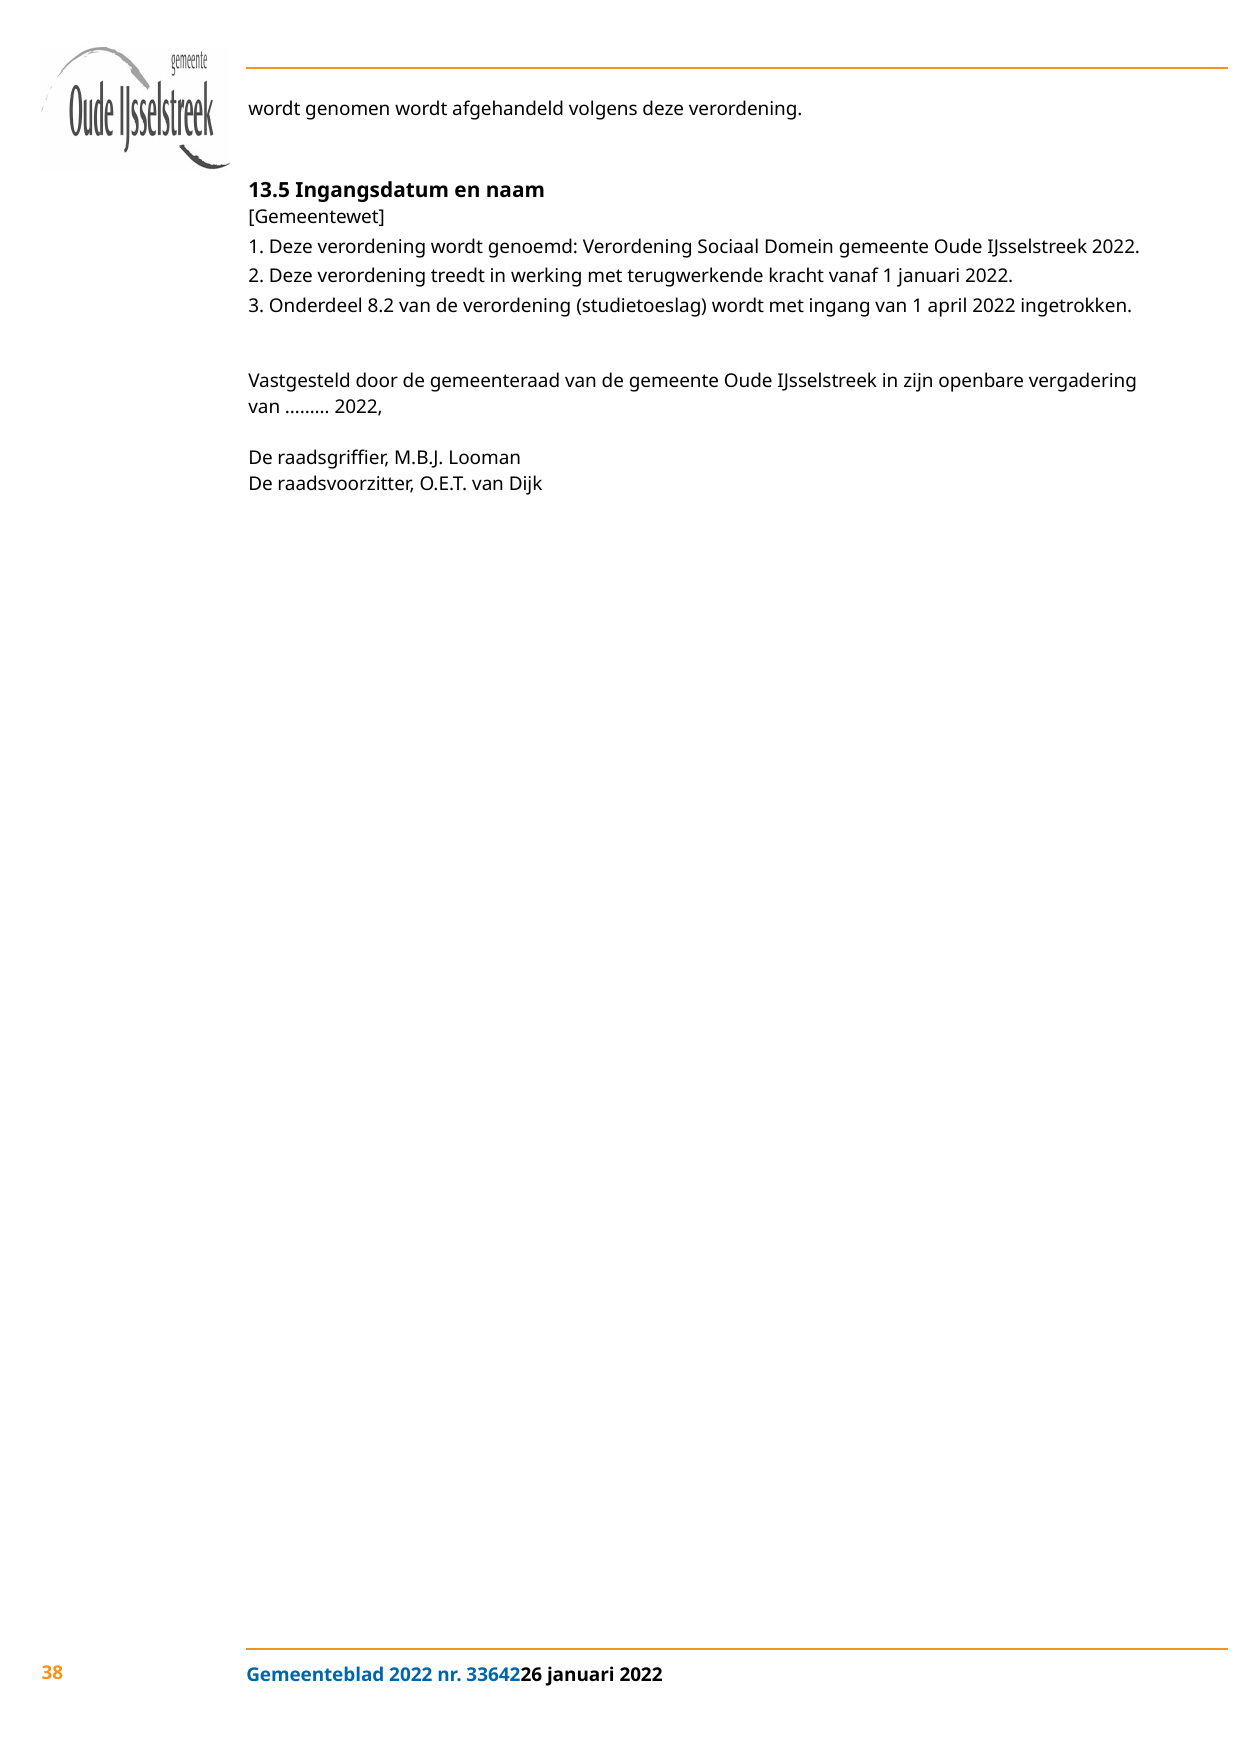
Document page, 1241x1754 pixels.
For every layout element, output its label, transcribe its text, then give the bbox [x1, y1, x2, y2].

picture [41, 47, 231, 172]
text 1. Deze verordening wordt genoemd: Verordening Sociaal Domein gemeente Oude IJsselstreek 2022. [248, 233, 1152, 258]
text Vastgesteld door de gemeenteraad van de gemeente Oude IJsselstreek in zijn openbare vergadering van ……… 2022, [248, 367, 1152, 419]
text 13.5 Ingangsdatum en naam [248, 175, 1152, 203]
text wordt genomen wordt afgehandeld volgens deze verordening. [248, 95, 1152, 121]
text [Gemeentewet] [248, 203, 1152, 229]
text De raadsvoorzitter, O.E.T. van Dijk [248, 470, 1152, 496]
text 3. Onderdeel 8.2 van de verordening (studietoeslag) wordt met ingang van 1 april 2022 ingetrokken. [248, 292, 1152, 318]
text 2. Deze verordening treedt in werking met terugwerkende kracht vanaf 1 januari 2022. [248, 262, 1152, 288]
text De raadsgriffier, M.B.J. Looman [248, 444, 1152, 470]
